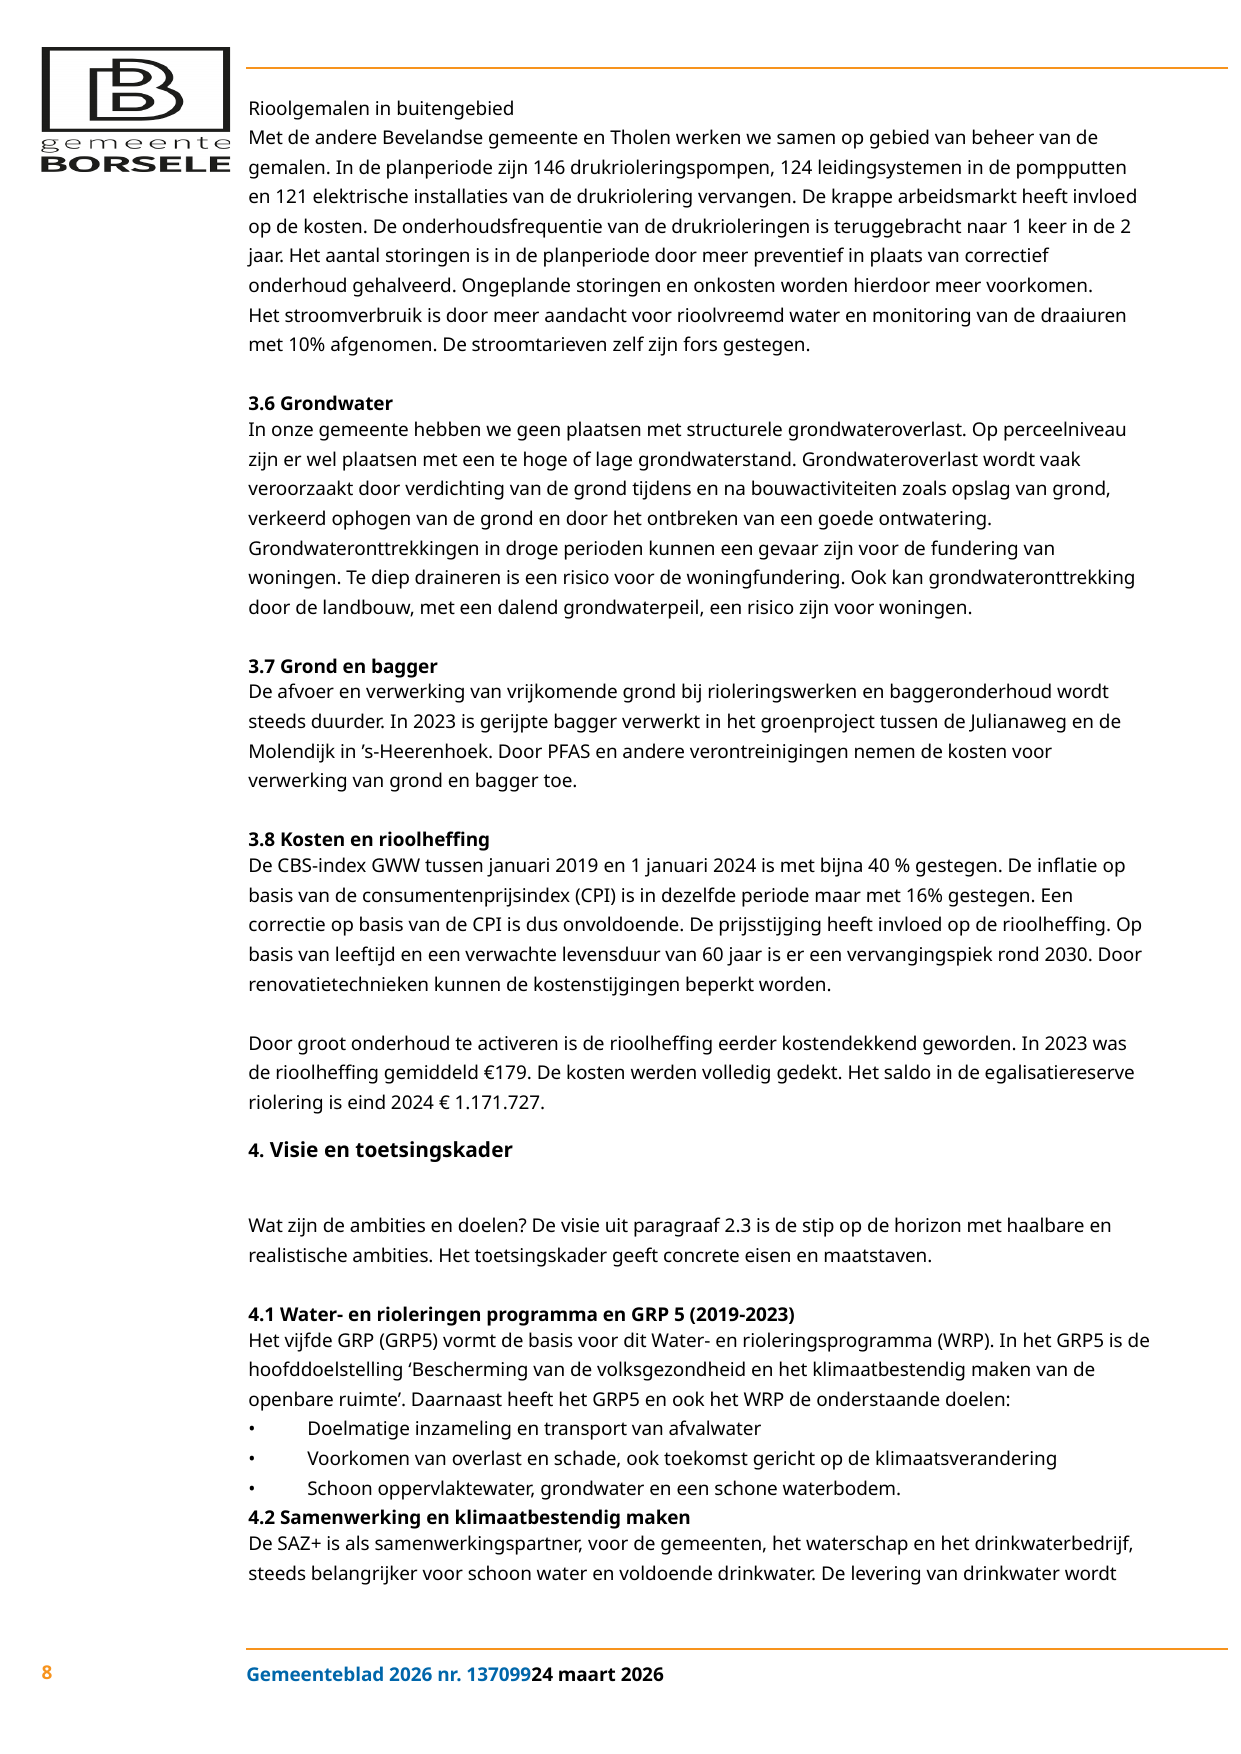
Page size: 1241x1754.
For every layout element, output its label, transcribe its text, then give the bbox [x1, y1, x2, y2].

text Grondwateronttrekkingen in droge perioden kunnen een gevaar zijn voor de fundering van woningen. Te diep draineren is een risico voor de woningfundering. Ook kan grondwateronttrekking door de landbouw, met een dalend grondwaterpeil, een risico zijn voor woningen. [248, 535, 1152, 619]
text Rioolgemalen in buitengebied [248, 95, 1152, 121]
list Doelmatige inzameling en transport van afvalwater [248, 1416, 1152, 1441]
text Wat zijn de ambities en doelen? De visie uit paragraaf 2.3 is de stip op de horizon met haalbare en realistische ambities. Het toetsingskader geeft concrete eisen en maatstaven. [248, 1212, 1152, 1268]
text 4. Visie en toetsingskader [248, 1135, 1152, 1163]
text Met de andere Bevelandse gemeente en Tholen werken we samen op gebied van beheer van de gemalen. In de planperiode zijn 146 drukrioleringspompen, 124 leidingsystemen in de pompputten en 121 elektrische installaties van de drukriolering vervangen. De krappe arbeidsmarkt heeft invloed op de kosten. De onderhoudsfrequentie van de drukrioleringen is teruggebracht naar 1 keer in de 2 jaar. Het aantal storingen is in de planperiode door meer preventief in plaats van correctief onderhoud gehalveerd. Ongeplande storingen en onkosten worden hierdoor meer voorkomen. [248, 124, 1152, 298]
text 3.8 Kosten en rioolheffing [248, 827, 1152, 852]
text 3.7 Grond en bagger [248, 653, 1152, 679]
text Het vijfde GRP (GRP5) vormt de basis voor dit Water- en rioleringsprogramma (WRP). In het GRP5 is de hoofddoelstelling ‘Bescherming van de volksgezondheid en het klimaatbestendig maken van de openbare ruimte’. Daarnaast heeft het GRP5 en ook het WRP de onderstaande doelen: [248, 1327, 1152, 1412]
text 4.2 Samenwerking en klimaatbestendig maken [248, 1504, 1152, 1530]
text Het stroomverbruik is door meer aandacht voor rioolvreemd water en monitoring van de draaiuren met 10% afgenomen. De stroomtarieven zelf zijn fors gestegen. [248, 302, 1152, 357]
text In onze gemeente hebben we geen plaatsen met structurele grondwateroverlast. Op perceelniveau zijn er wel plaatsen met een te hoge of lage grondwaterstand. Grondwateroverlast wordt vaak veroorzaakt door verdichting van de grond tijdens en na bouwactiviteiten zoals opslag van grond, verkeerd ophogen van de grond en door het ontbreken van een goede ontwatering. [248, 416, 1152, 531]
list Schoon oppervlaktewater, grondwater en een schone waterbodem. [248, 1475, 1152, 1501]
text 3.6 Grondwater [248, 391, 1152, 416]
text De afvoer en verwerking van vrijkomende grond bij rioleringswerken en baggeronderhoud wordt steeds duurder. In 2023 is gerijpte bagger verwerkt in het groenproject tussen de Julianaweg en de Molendijk in ’s-Heerenhoek. Door PFAS en andere verontreinigingen nemen de kosten voor verwerking van grond en bagger toe. [248, 679, 1152, 793]
text 4.1 Water- en rioleringen programma en GRP 5 (2019-2023) [248, 1301, 1152, 1327]
text De CBS-index GWW tussen januari 2019 en 1 januari 2024 is met bijna 40 % gestegen. De inflatie op basis van de consumentenprijsindex (CPI) is in dezelfde periode maar met 16% gestegen. Een correctie op basis van de CPI is dus onvoldoende. De prijsstijging heeft invloed op de rioolheffing. Op basis van leeftijd en een verwachte levensduur van 60 jaar is er een vervangingspiek rond 2030. Door renovatietechnieken kunnen de kostenstijgingen beperkt worden. [248, 852, 1152, 996]
text De SAZ+ is als samenwerkingspartner, voor de gemeenten, het waterschap en het drinkwaterbedrijf, steeds belangrijker voor schoon water en voldoende drinkwater. De levering van drinkwater wordt [248, 1530, 1152, 1585]
list Voorkomen van overlast en schade, ook toekomst gericht op de klimaatsverandering [248, 1445, 1152, 1471]
text Door groot onderhoud te activeren is de rioolheffing eerder kostendekkend geworden. In 2023 was de rioolheffing gemiddeld €179. De kosten werden volledig gedekt. Het saldo in de egalisatiereserve riolering is eind 2024 € 1.171.727. [248, 1030, 1152, 1115]
picture [41, 47, 231, 172]
